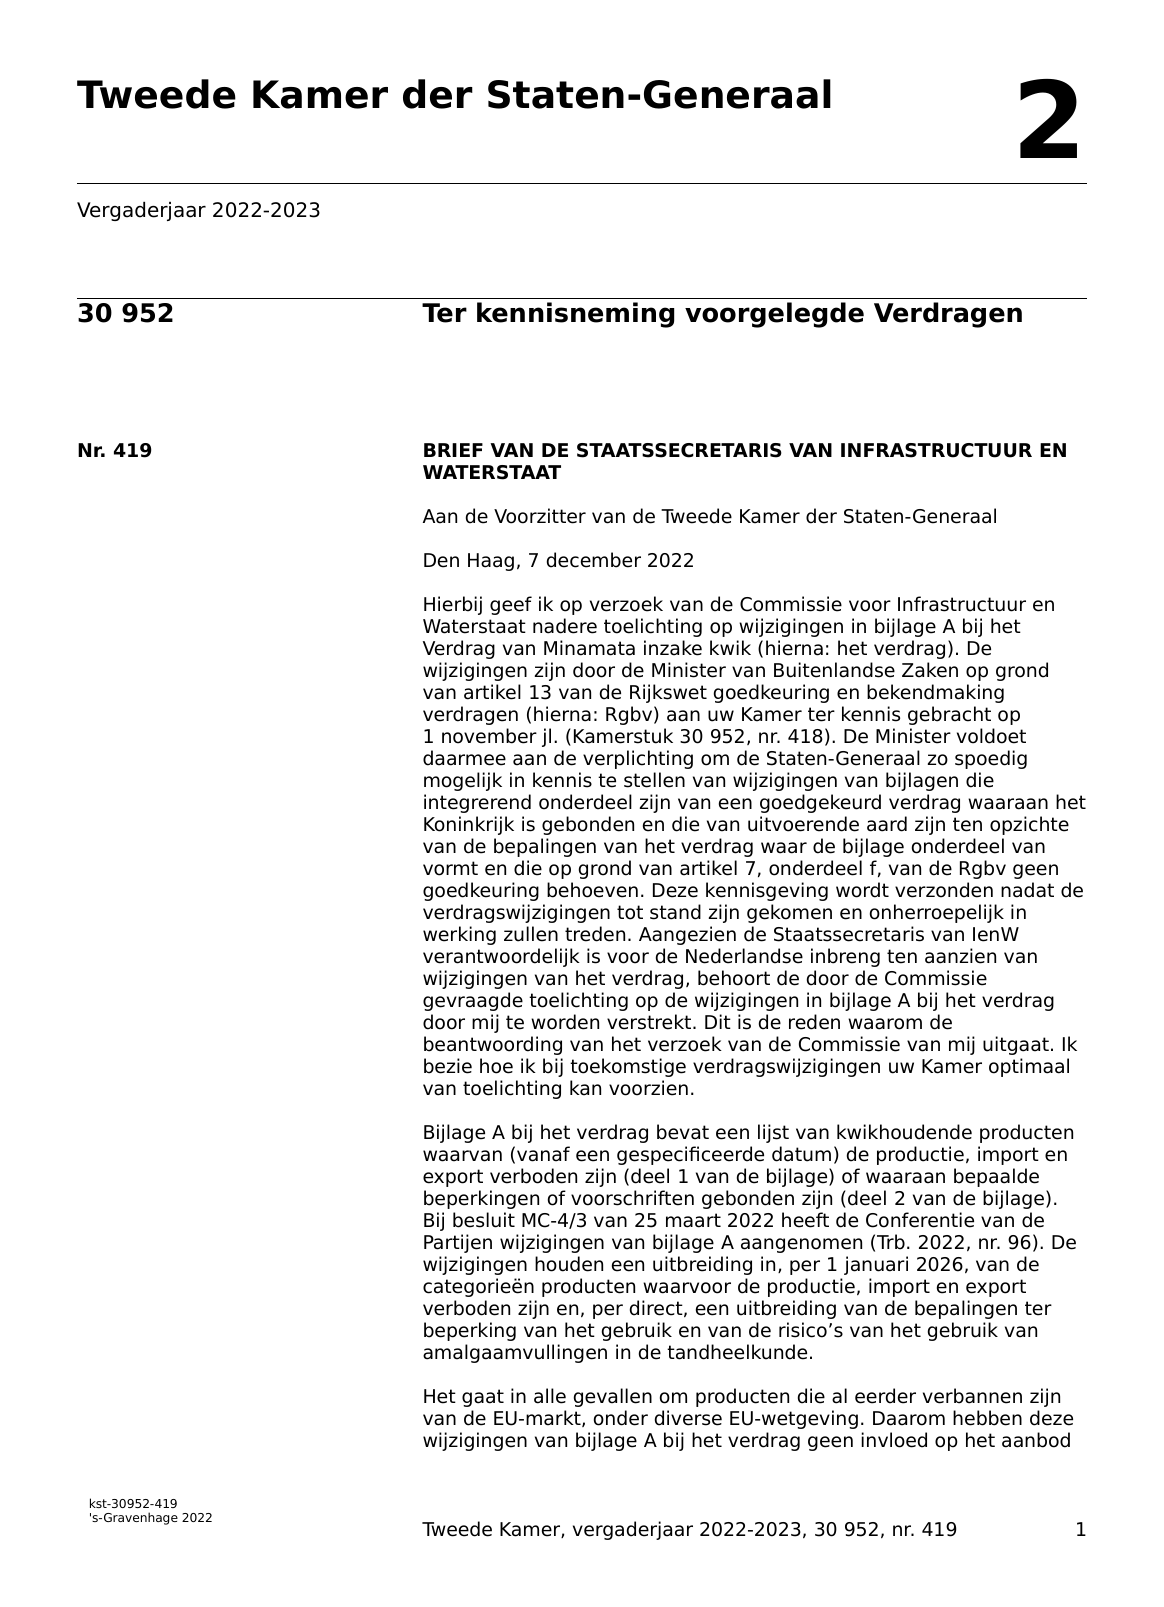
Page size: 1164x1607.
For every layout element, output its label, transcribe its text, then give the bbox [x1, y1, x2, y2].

text 's-Gravenhage 2022 [88, 1511, 323, 1525]
text Hierbij geef ik op verzoek van de Commissie voor Infrastructuur en Waterstaat nadere toelichting op wijzigingen in bijlage A bij het Verdrag van Minamata inzake kwik (hierna: het verdrag). De wijzigingen zijn door de Minister van Buitenlandse Zaken op grond van artikel 13 van de Rijkswet goedkeuring en bekendmaking verdragen (hierna: Rgbv) aan uw Kamer ter kennis gebracht op 1 november jl. (Kamerstuk 30 952, nr. 418). De Minister voldoet daarmee aan de verplichting om de Staten-Generaal zo spoedig mogelijk in kennis te stellen van wijzigingen van bijlagen die integrerend onderdeel zijn van een goedgekeurd verdrag waaraan het Koninkrijk is gebonden en die van uitvoerende aard zijn ten opzichte van de bepalingen van het verdrag waar de bijlage onderdeel van vormt en die op grond van artikel 7, onderdeel f, van de Rgbv geen goedkeuring behoeven. Deze kennisgeving wordt verzonden nadat de verdragswijzigingen tot stand zijn gekomen en onherroepelijk in werking zullen treden. Aangezien de Staatssecretaris van IenW verantwoordelijk is voor de Nederlandse inbreng ten aanzien van wijzigingen van het verdrag, behoort de door de Commissie gevraagde toelichting op de wijzigingen in bijlage A bij het verdrag door mij te worden verstrekt. Dit is de reden waarom de beantwoording van het verzoek van de Commissie van mij uitgaat. Ik bezie hoe ik bij toekomstige verdragswijzigingen uw Kamer optimaal van toelichting kan voorzien. [422, 594, 1087, 1100]
subtitle Nr. 419 BRIEF VAN DE STAATSSECRETARIS VAN INFRASTRUCTUUR EN WATERSTAAT [77, 440, 1087, 484]
table_cell Vergaderjaar 2022-2023 [77, 184, 1087, 298]
table_header 2 [886, 59, 1087, 183]
text Bijlage A bij het verdrag bevat een lijst van kwikhoudende producten waarvan (vanaf een gespecificeerde datum) de productie, import en export verboden zijn (deel 1 van de bijlage) of waaraan bepaalde beperkingen of voorschriften gebonden zijn (deel 2 van de bijlage). Bij besluit MC-4/3 van 25 maart 2022 heeft de Conferentie van de Partijen wijzigingen van bijlage A aangenomen (Trb. 2022, nr. 96). De wijzigingen houden een uitbreiding in, per 1 januari 2026, van de categorieën producten waarvoor de productie, import en export verboden zijn en, per direct, een uitbreiding van de bepalingen ter beperking van het gebruik en van de risico’s van het gebruik van amalgaamvullingen in de tandheelkunde. [422, 1122, 1087, 1364]
text Het gaat in alle gevallen om producten die al eerder verbannen zijn van de EU-markt, onder diverse EU-wetgeving. Daarom hebben deze wijzigingen van bijlage A bij het verdrag geen invloed op het aanbod [422, 1386, 1087, 1452]
text Aan de Voorzitter van de Tweede Kamer der Staten-Generaal [422, 506, 1087, 528]
text Den Haag, 7 december 2022 [422, 550, 1087, 572]
subtitle 30 952 Ter kennisneming voorgelegde Verdragen [77, 299, 1087, 329]
text kst-30952-419 [88, 1497, 323, 1511]
table_header Tweede Kamer der Staten-Generaal [77, 59, 886, 183]
